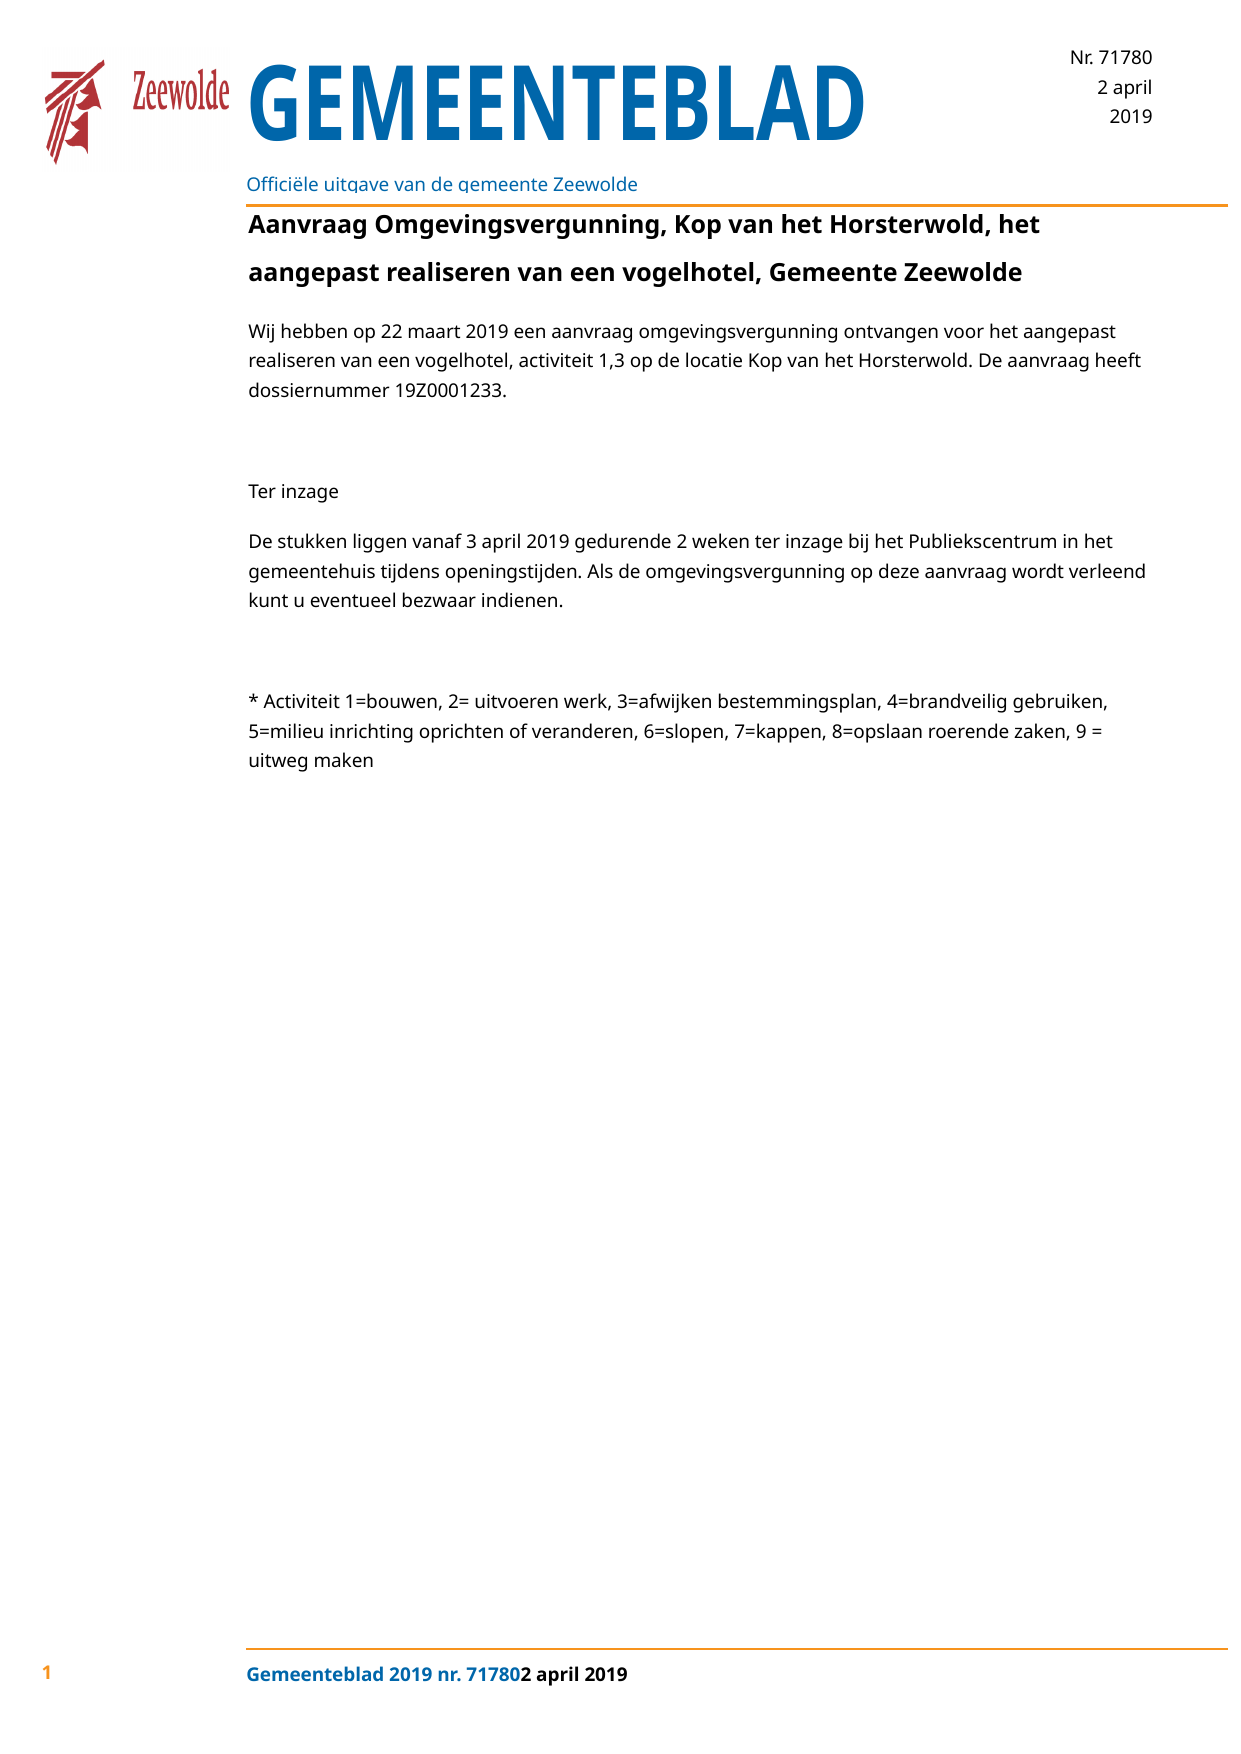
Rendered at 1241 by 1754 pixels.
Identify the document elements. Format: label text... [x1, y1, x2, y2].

picture [41, 47, 231, 172]
text * Activiteit 1=bouwen, 2= uitvoeren werk, 3=afwijken bestemmingsplan, 4=brandveilig gebruiken, 5=milieu inrichting oprichten of veranderen, 6=slopen, 7=kappen, 8=opslaan roerende zaken, 9 = uitweg maken [248, 688, 1152, 773]
text Ter inzage [248, 478, 1152, 504]
text Wij hebben op 22 maart 2019 een aanvraag omgevingsvergunning ontvangen voor het aangepast realiseren van een vogelhotel, activiteit 1,3 op de locatie Kop van het Horsterwold. De aanvraag heeft dossiernummer 19Z0001233. [248, 318, 1152, 403]
text Aanvraag Omgevingsvergunning, Kop van het Horsterwold, het aangepast realiseren van een vogelhotel, Gemeente Zeewolde [248, 207, 1152, 288]
text De stukken liggen vanaf 3 april 2019 gedurende 2 weken ter inzage bij het Publiekscentrum in het gemeentehuis tijdens openingstijden. Als de omgevingsvergunning op deze aanvraag wordt verleend kunt u eventueel bezwaar indienen. [248, 528, 1152, 613]
